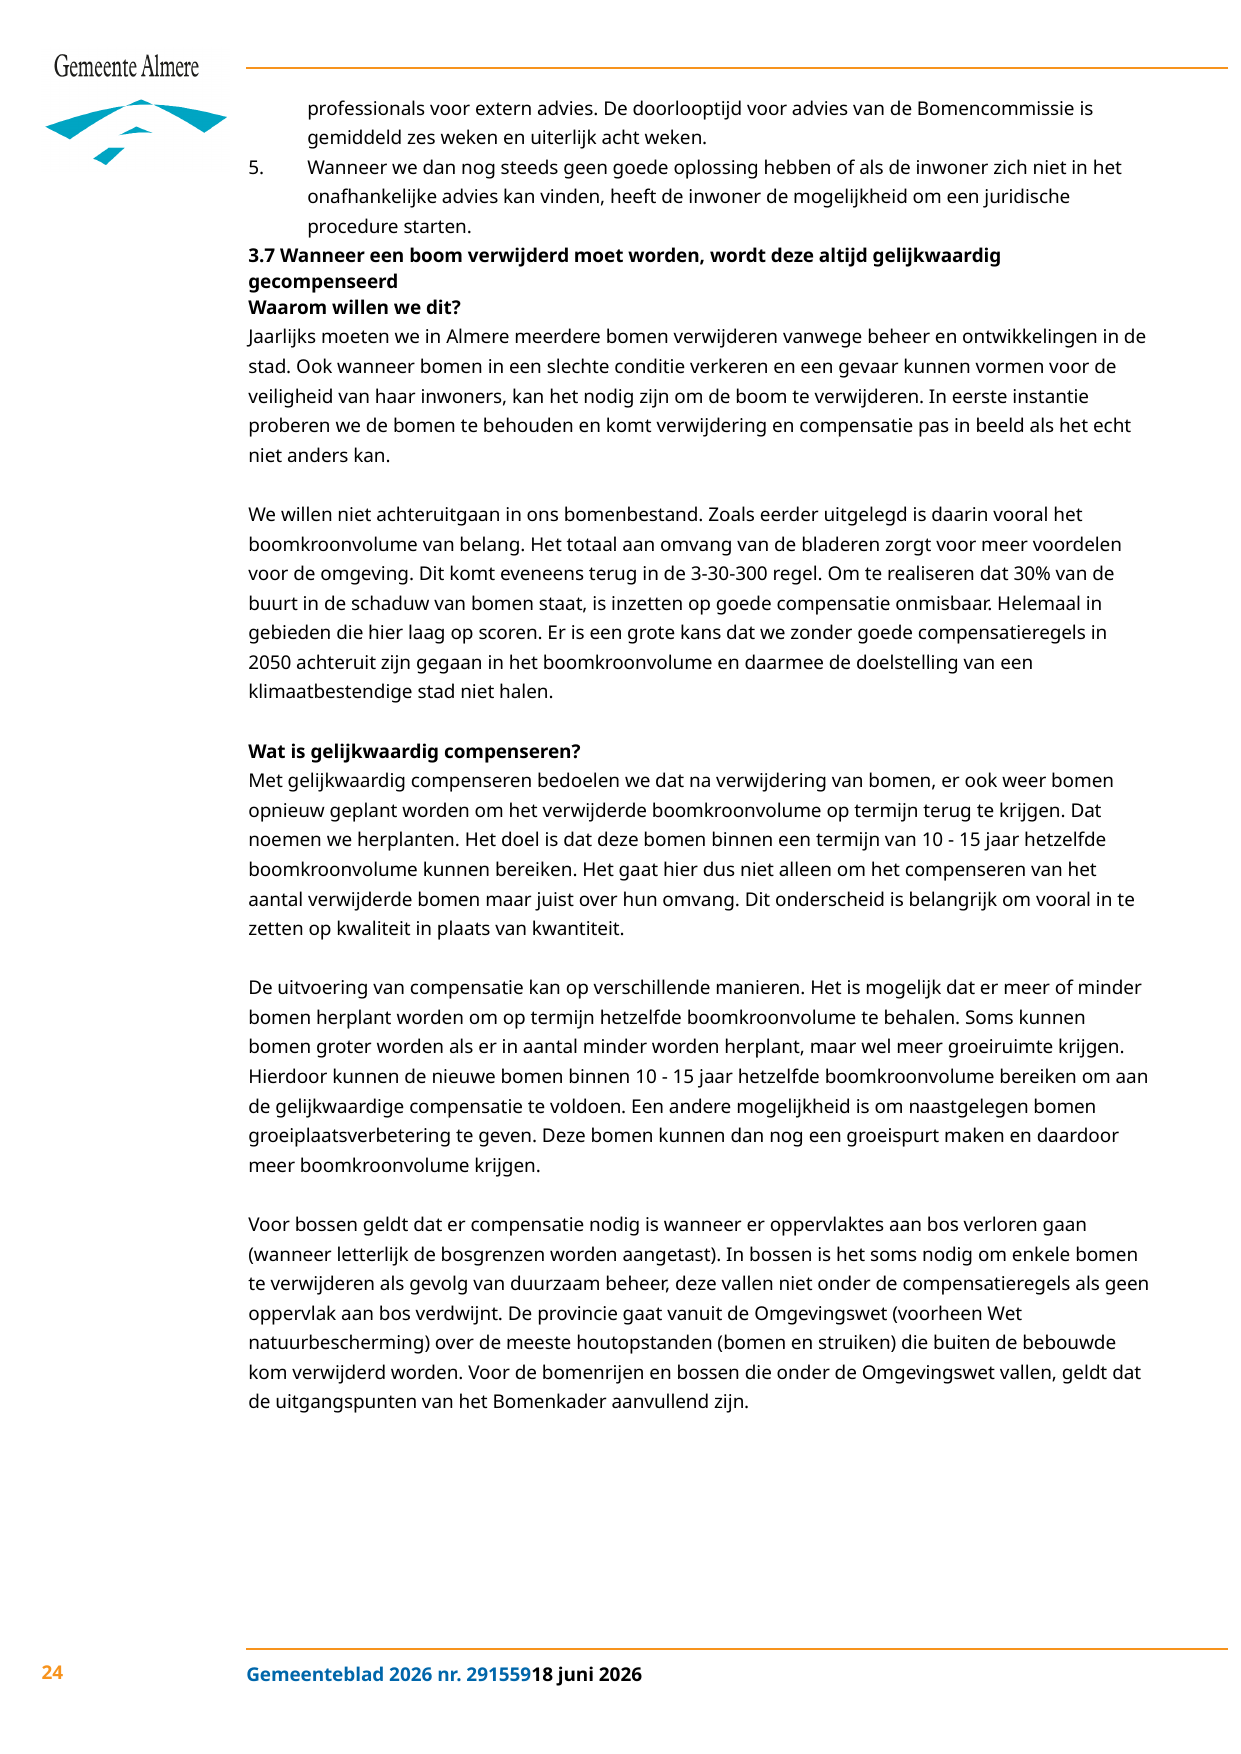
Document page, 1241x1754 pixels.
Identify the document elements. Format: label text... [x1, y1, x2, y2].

text De uitvoering van compensatie kan op verschillende manieren. Het is mogelijk dat er meer of minder bomen herplant worden om op termijn hetzelfde boomkroonvolume te behalen. Soms kunnen bomen groter worden als er in aantal minder worden herplant, maar wel meer groeiruimte krijgen. Hierdoor kunnen de nieuwe bomen binnen 10 - 15 jaar hetzelfde boomkroonvolume bereiken om aan de gelijkwaardige compensatie te voldoen. Een andere mogelijkheid is om naastgelegen bomen groeiplaatsverbetering te geven. Deze bomen kunnen dan nog een groeispurt maken en daardoor meer boomkroonvolume krijgen. [248, 974, 1152, 1178]
list professionals voor extern advies. De doorlooptijd voor advies van de Bomencommissie is gemiddeld zes weken en uiterlijk acht weken. [248, 95, 1152, 150]
text We willen niet achteruitgaan in ons bomenbestand. Zoals eerder uitgelegd is daarin vooral het boomkroonvolume van belang. Het totaal aan omvang van de bladeren zorgt voor meer voordelen voor de omgeving. Dit komt eveneens terug in de 3-30-300 regel. Om te realiseren dat 30% van de buurt in de schaduw van bomen staat, is inzetten op goede compensatie onmisbaar. Helemaal in gebieden die hier laag op scoren. Er is een grote kans dat we zonder goede compensatieregels in 2050 achteruit zijn gegaan in het boomkroonvolume en daarmee de doelstelling van een klimaatbestendige stad niet halen. [248, 501, 1152, 704]
picture [41, 47, 231, 172]
text Voor bossen geldt dat er compensatie nodig is wanneer er oppervlaktes aan bos verloren gaan (wanneer letterlijk de bosgrenzen worden aangetast). In bossen is het soms nodig om enkele bomen te verwijderen als gevolg van duurzaam beheer, deze vallen niet onder de compensatieregels als geen oppervlak aan bos verdwijnt. De provincie gaat vanuit de Omgevingswet (voorheen Wet natuurbescherming) over de meeste houtopstanden (bomen en struiken) die buiten de bebouwde kom verwijderd worden. Voor de bomenrijen en bossen die onder de Omgevingswet vallen, geldt dat de uitgangspunten van het Bomenkader aanvullend zijn. [248, 1211, 1152, 1414]
list Wanneer we dan nog steeds geen goede oplossing hebben of als de inwoner zich niet in het onafhankelijke advies kan vinden, heeft de inwoner de mogelijkheid om een juridische procedure starten. [248, 154, 1152, 239]
text Waarom willen we dit? [248, 294, 1152, 320]
text Met gelijkwaardig compenseren bedoelen we dat na verwijdering van bomen, er ook weer bomen opnieuw geplant worden om het verwijderde boomkroonvolume op termijn terug te krijgen. Dat noemen we herplanten. Het doel is dat deze bomen binnen een termijn van 10 - 15 jaar hetzelfde boomkroonvolume kunnen bereiken. Het gaat hier dus niet alleen om het compenseren van het aantal verwijderde bomen maar juist over hun omvang. Dit onderscheid is belangrijk om vooral in te zetten op kwaliteit in plaats van kwantiteit. [248, 767, 1152, 941]
text Jaarlijks moeten we in Almere meerdere bomen verwijderen vanwege beheer en ontwikkelingen in de stad. Ook wanneer bomen in een slechte conditie verkeren en een gevaar kunnen vormen voor de veiligheid van haar inwoners, kan het nodig zijn om de boom te verwijderen. In eerste instantie proberen we de bomen te behouden en komt verwijdering en compensatie pas in beeld als het echt niet anders kan. [248, 324, 1152, 468]
text Wat is gelijkwaardig compenseren? [248, 738, 1152, 764]
text 3.7 Wanneer een boom verwijderd moet worden, wordt deze altijd gelijkwaardig gecompenseerd [248, 243, 1152, 294]
